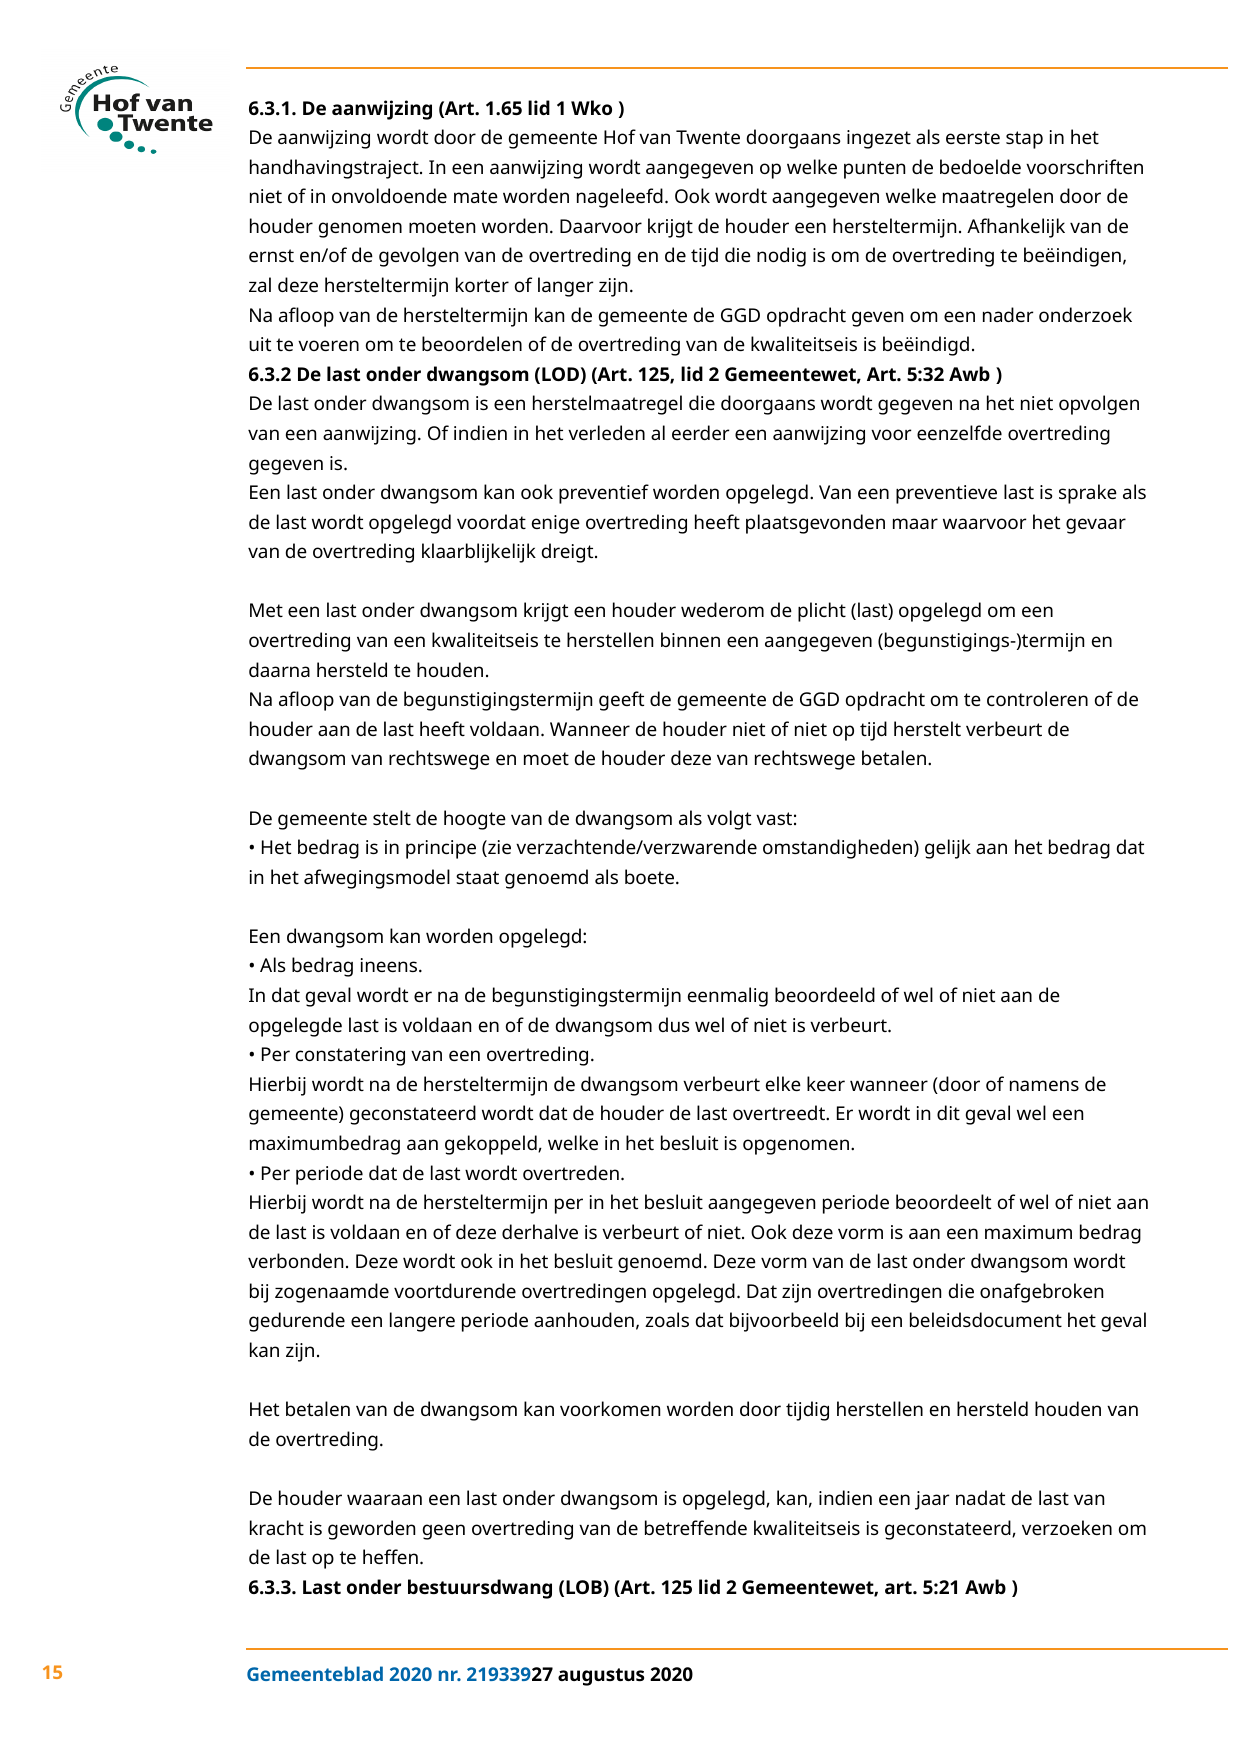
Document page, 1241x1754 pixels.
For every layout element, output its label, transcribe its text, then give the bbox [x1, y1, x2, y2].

text 6.3.3. Last onder bestuursdwang (LOB) (Art. 125 lid 2 Gemeentewet, art. 5:21 Awb ) [248, 1574, 1152, 1600]
text Na afloop van de hersteltermijn kan de gemeente de GGD opdracht geven om een nader onderzoek uit te voeren om te beoordelen of de overtreding van de kwaliteitseis is beëindigd. [248, 302, 1152, 357]
text Een last onder dwangsom kan ook preventief worden opgelegd. Van een preventieve last is sprake als de last wordt opgelegd voordat enige overtreding heeft plaatsgevonden maar waarvoor het gevaar van de overtreding klaarblijkelijk dreigt. [248, 479, 1152, 564]
text De aanwijzing wordt door de gemeente Hof van Twente doorgaans ingezet als eerste stap in het handhavingstraject. In een aanwijzing wordt aangegeven op welke punten de bedoelde voorschriften niet of in onvoldoende mate worden nageleefd. Ook wordt aangegeven welke maatregelen door de houder genomen moeten worden. Daarvoor krijgt de houder een hersteltermijn. Afhankelijk van de ernst en/of de gevolgen van de overtreding en de tijd die nodig is om de overtreding te beëindigen, zal deze hersteltermijn korter of langer zijn. [248, 124, 1152, 298]
text 6.3.1. De aanwijzing (Art. 1.65 lid 1 Wko ) [248, 95, 1152, 121]
text De houder waaraan een last onder dwangsom is opgelegd, kan, indien een jaar nadat de last van kracht is geworden geen overtreding van de betreffende kwaliteitseis is geconstateerd, verzoeken om de last op te heffen. [248, 1485, 1152, 1570]
text In dat geval wordt er na de begunstigingstermijn eenmalig beoordeeld of wel of niet aan de opgelegde last is voldaan en of de dwangsom dus wel of niet is verbeurt. [248, 982, 1152, 1038]
text • Per periode dat de last wordt overtreden. [248, 1160, 1152, 1186]
text Hierbij wordt na de hersteltermijn per in het besluit aangegeven periode beoordeelt of wel of niet aan de last is voldaan en of deze derhalve is verbeurt of niet. Ook deze vorm is aan een maximum bedrag verbonden. Deze wordt ook in het besluit genoemd. Deze vorm van de last onder dwangsom wordt bij zogenaamde voortdurende overtredingen opgelegd. Dat zijn overtredingen die onafgebroken gedurende een langere periode aanhouden, zoals dat bijvoorbeeld bij een beleidsdocument het geval kan zijn. [248, 1189, 1152, 1363]
text De last onder dwangsom is een herstelmaatregel die doorgaans wordt gegeven na het niet opvolgen van een aanwijzing. Of indien in het verleden al eerder een aanwijzing voor eenzelfde overtreding gegeven is. [248, 391, 1152, 476]
text 6.3.2 De last onder dwangsom (LOD) (Art. 125, lid 2 Gemeentewet, Art. 5:32 Awb ) [248, 361, 1152, 387]
picture [41, 47, 231, 172]
text • Als bedrag ineens. [248, 953, 1152, 978]
text Na afloop van de begunstigingstermijn geeft de gemeente de GGD opdracht om te controleren of de houder aan de last heeft voldaan. Wanneer de houder niet of niet op tijd herstelt verbeurt de dwangsom van rechtswege en moet de houder deze van rechtswege betalen. [248, 686, 1152, 771]
text Een dwangsom kan worden opgelegd: [248, 923, 1152, 949]
text • Per constatering van een overtreding. [248, 1041, 1152, 1067]
text Met een last onder dwangsom krijgt een houder wederom de plicht (last) opgelegd om een overtreding van een kwaliteitseis te herstellen binnen een aangegeven (begunstigings-)termijn en daarna hersteld te houden. [248, 598, 1152, 683]
text • Het bedrag is in principe (zie verzachtende/verzwarende omstandigheden) gelijk aan het bedrag dat in het afwegingsmodel staat genoemd als boete. [248, 834, 1152, 890]
text De gemeente stelt de hoogte van de dwangsom als volgt vast: [248, 805, 1152, 831]
text Hierbij wordt na de hersteltermijn de dwangsom verbeurt elke keer wanneer (door of namens de gemeente) geconstateerd wordt dat de houder de last overtreedt. Er wordt in dit geval wel een maximumbedrag aan gekoppeld, welke in het besluit is opgenomen. [248, 1071, 1152, 1156]
text Het betalen van de dwangsom kan voorkomen worden door tijdig herstellen en hersteld houden van de overtreding. [248, 1396, 1152, 1452]
